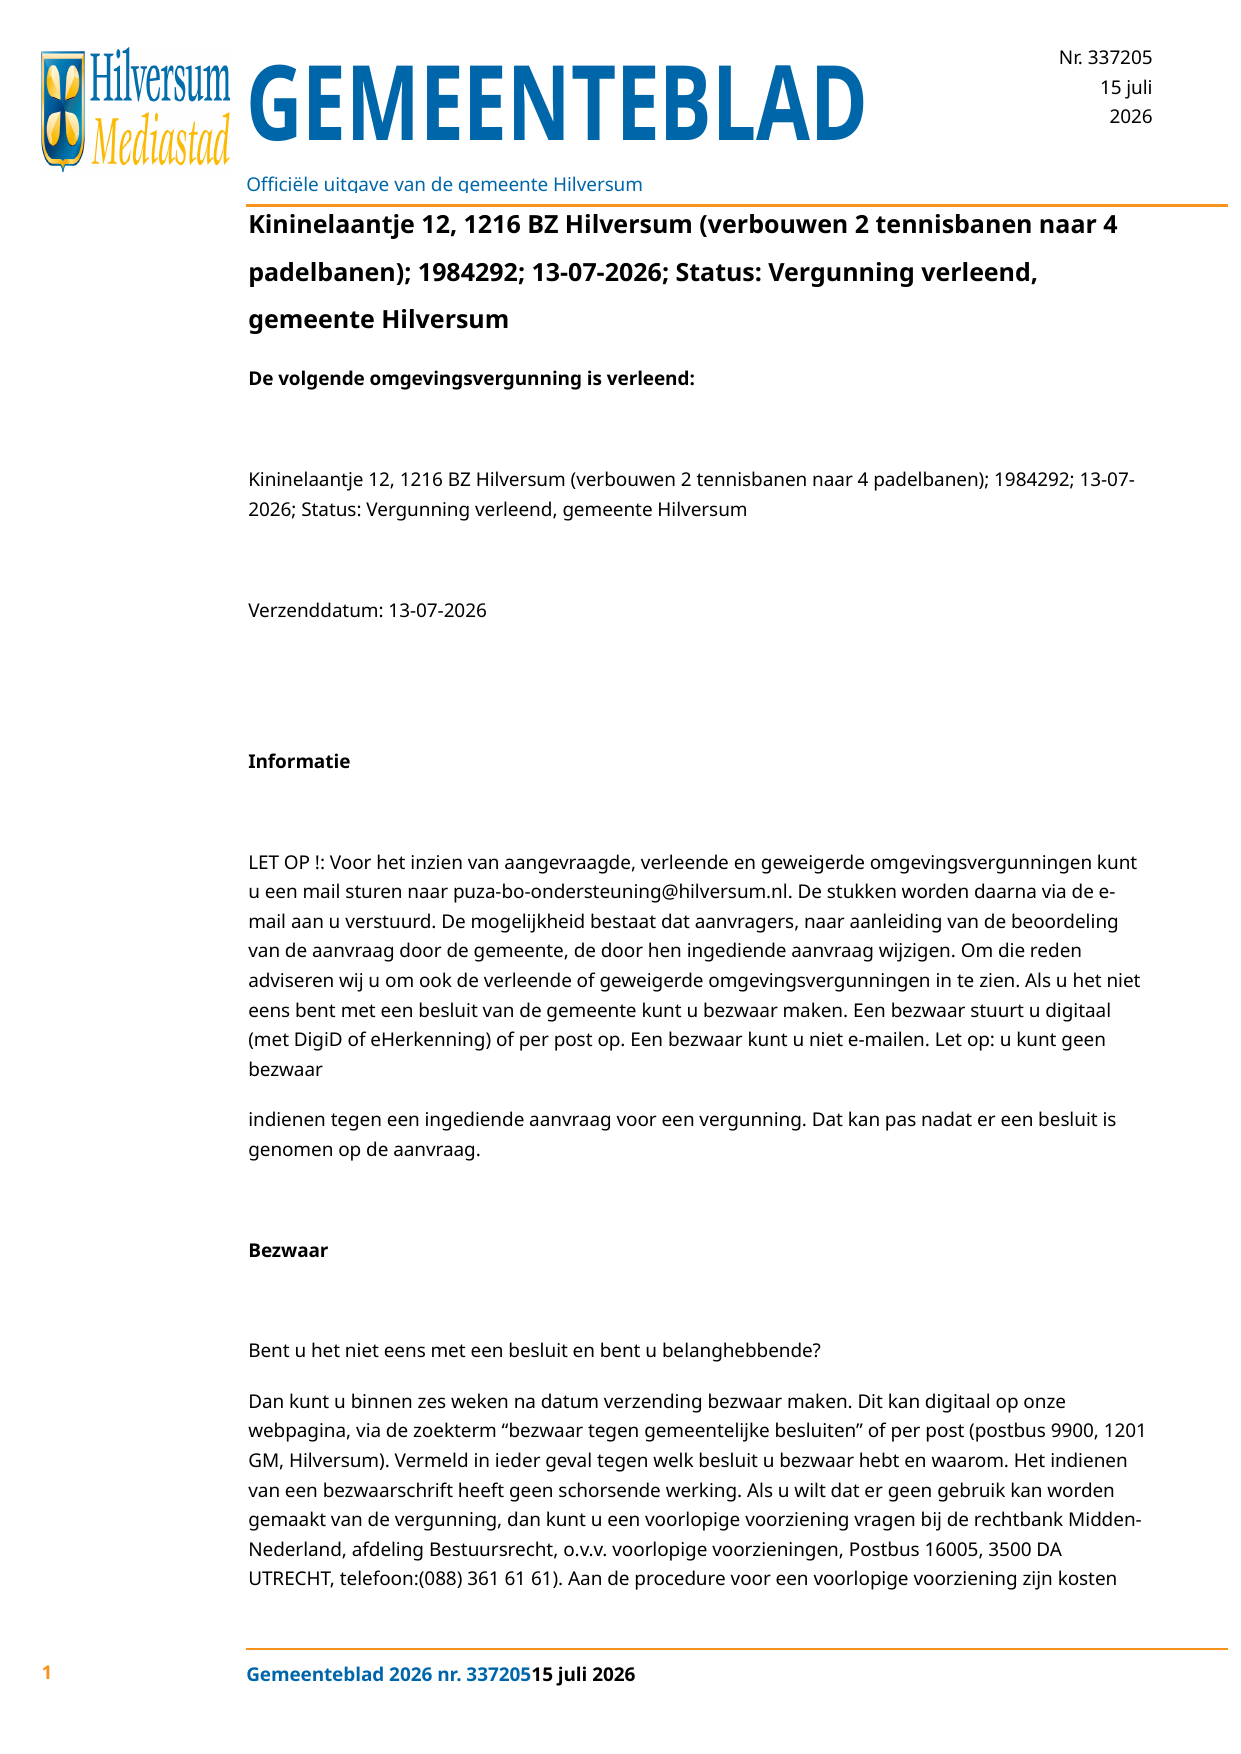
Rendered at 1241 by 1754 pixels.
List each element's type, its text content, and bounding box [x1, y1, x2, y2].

text Bent u het niet eens met een besluit en bent u belanghebbende? [248, 1338, 1152, 1363]
text Kininelaantje 12, 1216 BZ Hilversum (verbouwen 2 tennisbanen naar 4 padelbanen); 1984292; 13-07-2026; Status: Vergunning verleend, gemeente Hilversum [248, 207, 1152, 336]
text Informatie [248, 748, 1152, 774]
text De volgende omgevingsvergunning is verleend: [248, 366, 1152, 391]
text LET OP !: Voor het inzien van aangevraagde, verleende en geweigerde omgevingsvergunningen kunt u een mail sturen naar puza-bo-ondersteuning@hilversum.nl. De stukken worden daarna via de e-mail aan u verstuurd. De mogelijkheid bestaat dat aanvragers, naar aanleiding van de beoordeling van de aanvraag door de gemeente, de door hen ingediende aanvraag wijzigen. Om die reden adviseren wij u om ook de verleende of geweigerde omgevingsvergunningen in te zien. Als u het niet eens bent met een besluit van de gemeente kunt u bezwaar maken. Een bezwaar stuurt u digitaal (met DigiD of eHerkenning) of per post op. Een bezwaar kunt u niet e-mailen. Let op: u kunt geen bezwaar [248, 849, 1152, 1082]
text Bezwaar [248, 1237, 1152, 1262]
picture [41, 47, 231, 172]
text Dan kunt u binnen zes weken na datum verzending bezwaar maken. Dit kan digitaal op onze webpagina, via de zoekterm “bezwaar tegen gemeentelijke besluiten” of per post (postbus 9900, 1201 GM, Hilversum). Vermeld in ieder geval tegen welk besluit u bezwaar hebt en waarom. Het indienen van een bezwaarschrift heeft geen schorsende werking. Als u wilt dat er geen gebruik kan worden gemaakt van de vergunning, dan kunt u een voorlopige voorziening vragen bij de rechtbank Midden-Nederland, afdeling Bestuursrecht, o.v.v. voorlopige voorzieningen, Postbus 16005, 3500 DA UTRECHT, telefoon:(088) 361 61 61). Aan de procedure voor een voorlopige voorziening zijn kosten [248, 1388, 1152, 1591]
text Verzenddatum: 13-07-2026 [248, 597, 1152, 622]
text indienen tegen een ingediende aanvraag voor een vergunning. Dat kan pas nadat er een besluit is genomen op de aanvraag. [248, 1106, 1152, 1162]
text Kininelaantje 12, 1216 BZ Hilversum (verbouwen 2 tennisbanen naar 4 padelbanen); 1984292; 13-07-2026; Status: Vergunning verleend, gemeente Hilversum [248, 466, 1152, 522]
